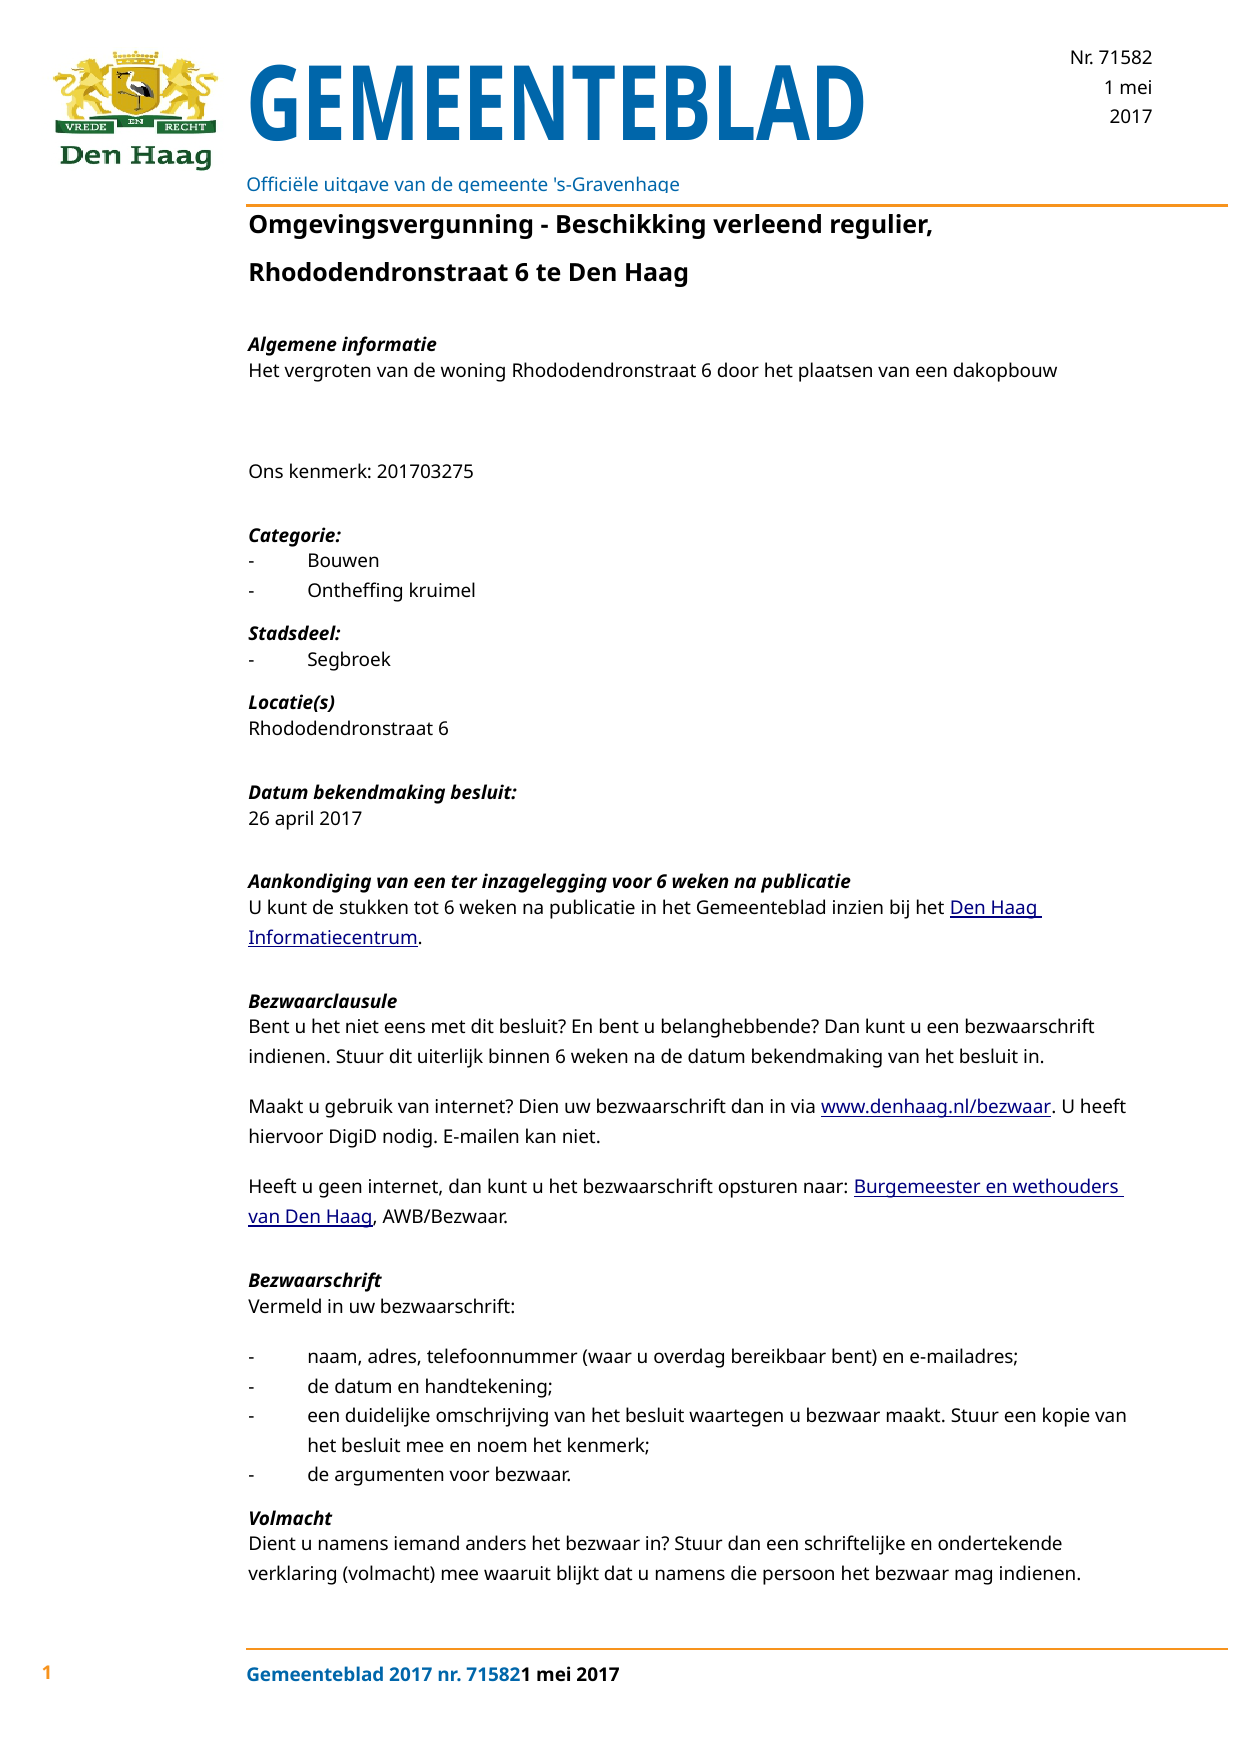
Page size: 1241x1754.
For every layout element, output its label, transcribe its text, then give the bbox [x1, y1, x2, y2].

text Omgevingsvergunning - Beschikking verleend regulier, Rhododendronstraat 6 te Den Haag [248, 207, 1152, 288]
text Ons kenmerk: 201703275 [248, 458, 1152, 484]
text Rhododendronstraat 6 [248, 715, 1152, 741]
text Algemene informatie [248, 331, 1152, 357]
list Ontheffing kruimel [248, 577, 1152, 603]
text Bezwaarclausule [248, 988, 1152, 1014]
text Bezwaarschrift [248, 1267, 1152, 1293]
text Datum bekendmaking besluit: [248, 779, 1152, 805]
list een duidelijke omschrijving van het besluit waartegen u bezwaar maakt. Stuur een kopie van het besluit mee en noem het kenmerk; [248, 1402, 1152, 1458]
text Het vergroten van de woning Rhododendronstraat 6 door het plaatsen van een dakopbouw [248, 357, 1152, 383]
list de argumenten voor bezwaar. [248, 1462, 1152, 1487]
list Bouwen [248, 548, 1152, 573]
list de datum en handtekening; [248, 1373, 1152, 1399]
list naam, adres, telefoonnummer (waar u overdag bereikbaar bent) en e-mailadres; [248, 1343, 1152, 1369]
text Categorie: [248, 522, 1152, 548]
text Volmacht [248, 1505, 1152, 1531]
text Vermeld in uw bezwaarschrift: [248, 1293, 1152, 1319]
text U kunt de stukken tot 6 weken na publicatie in het Gemeenteblad inzien bij het Den Haag Informatiecentrum. [248, 894, 1152, 950]
list Segbroek [248, 646, 1152, 672]
text 26 april 2017 [248, 805, 1152, 830]
text Aankondiging van een ter inzagelegging voor 6 weken na publicatie [248, 869, 1152, 894]
text Heeft u geen internet, dan kunt u het bezwaarschrift opsturen naar: Burgemeester en wethouders van Den Haag, AWB/Bezwaar. [248, 1174, 1152, 1229]
text Dient u namens iemand anders het bezwaar in? Stuur dan een schriftelijke en ondertekende verklaring (volmacht) mee waaruit blijkt dat u namens die persoon het bezwaar mag indienen. [248, 1531, 1152, 1586]
text Bent u het niet eens met dit besluit? En bent u belanghebbende? Dan kunt u een bezwaarschrift indienen. Stuur dit uiterlijk binnen 6 weken na de datum bekendmaking van het besluit in. [248, 1014, 1152, 1069]
text Maakt u gebruik van internet? Dien uw bezwaarschrift dan in via www.denhaag.nl/bezwaar. U heeft hiervoor DigiD nodig. E-mailen kan niet. [248, 1094, 1152, 1149]
text Stadsdeel: [248, 620, 1152, 646]
text Locatie(s) [248, 689, 1152, 715]
picture [41, 47, 231, 172]
